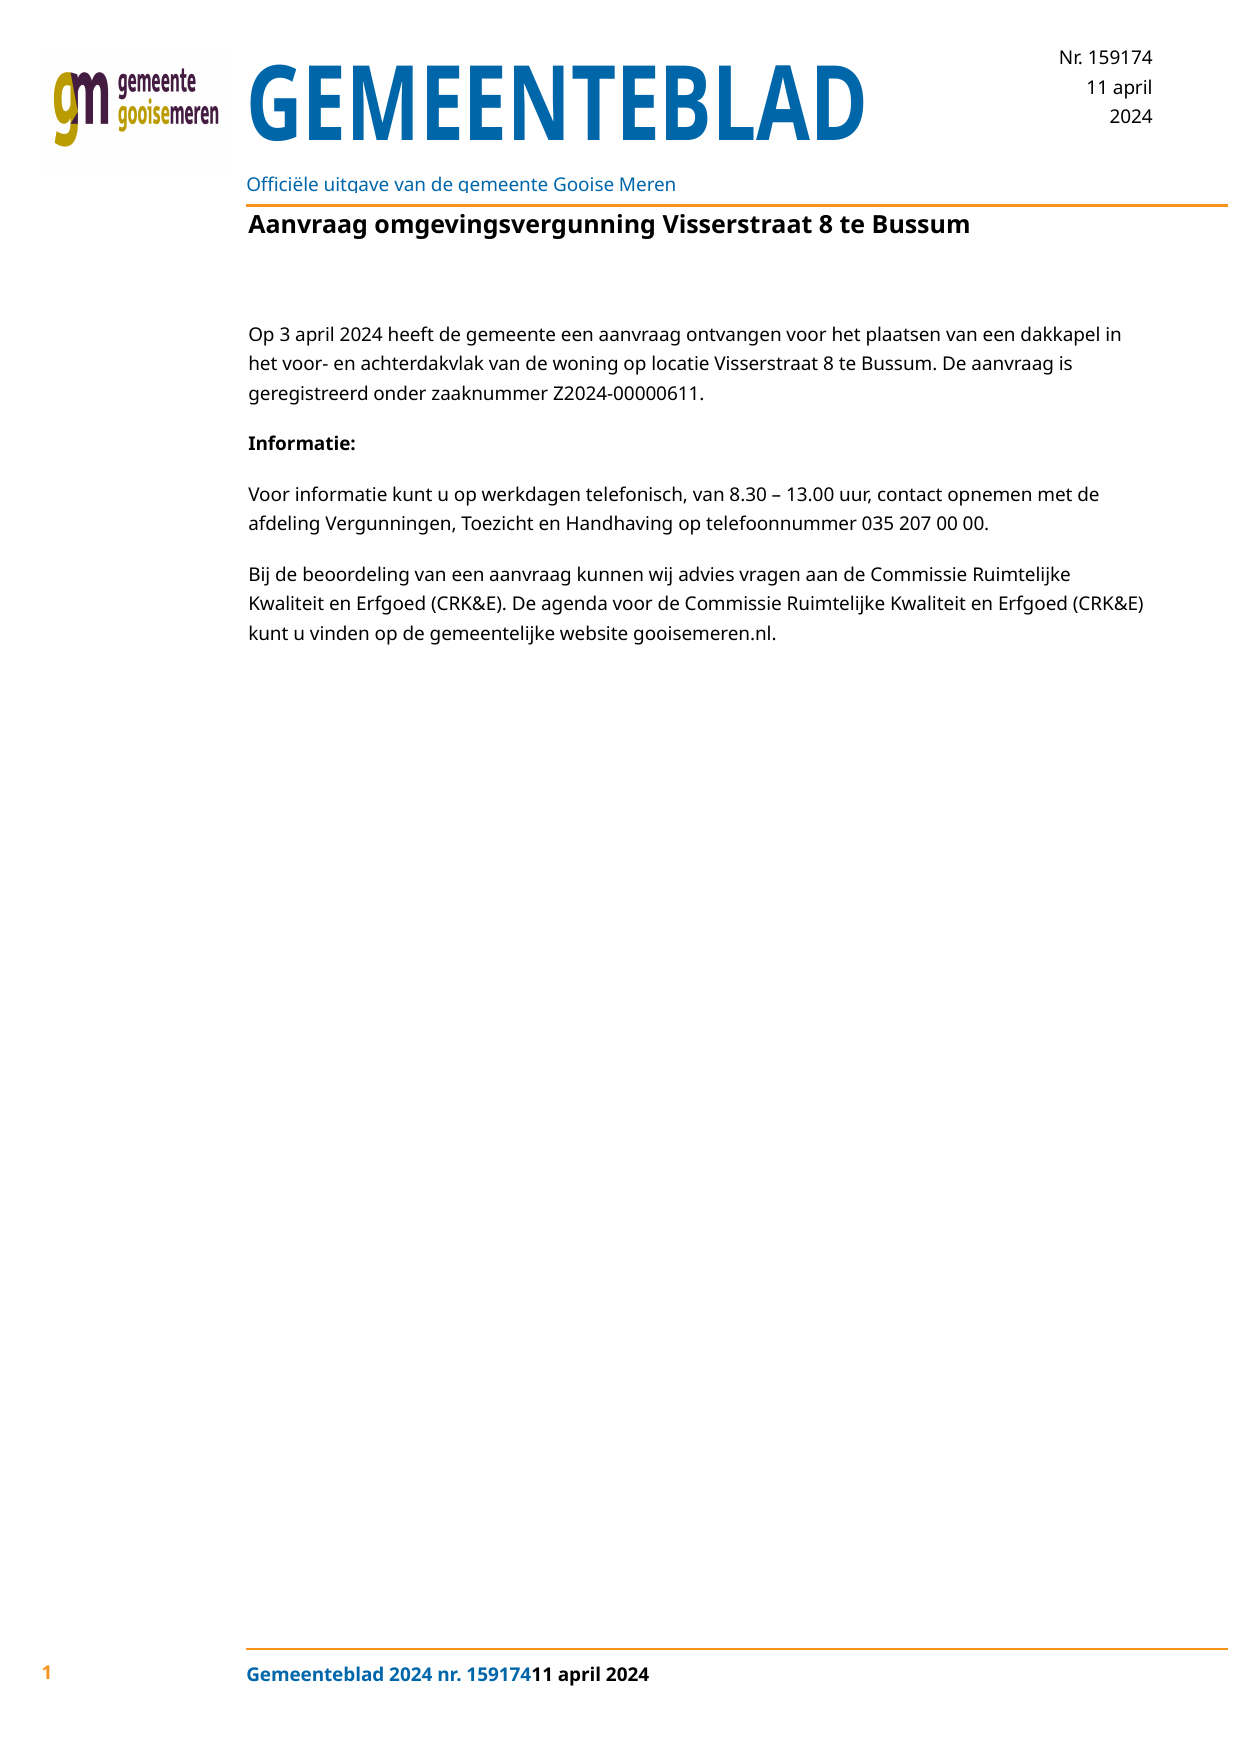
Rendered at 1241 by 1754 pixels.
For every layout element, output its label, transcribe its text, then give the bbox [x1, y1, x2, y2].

text Voor informatie kunt u op werkdagen telefonisch, van 8.30 – 13.00 uur, contact opnemen met de afdeling Vergunningen, Toezicht en Handhaving op telefoonnummer 035 207 00 00. [248, 481, 1152, 536]
text Bij de beoordeling van een aanvraag kunnen wij advies vragen aan de Commissie Ruimtelijke Kwaliteit en Erfgoed (CRK&E). De agenda voor de Commissie Ruimtelijke Kwaliteit en Erfgoed (CRK&E) kunt u vinden op de gemeentelijke website gooisemeren.nl. [248, 561, 1152, 646]
text Op 3 april 2024 heeft de gemeente een aanvraag ontvangen voor het plaatsen van een dakkapel in het voor- en achterdakvlak van de woning op locatie Visserstraat 8 te Bussum. De aanvraag is geregistreerd onder zaaknummer Z2024-00000611. [248, 321, 1152, 406]
picture [41, 47, 231, 172]
text Informatie: [248, 430, 1152, 456]
text Aanvraag omgevingsvergunning Visserstraat 8 te Bussum [248, 207, 1152, 241]
